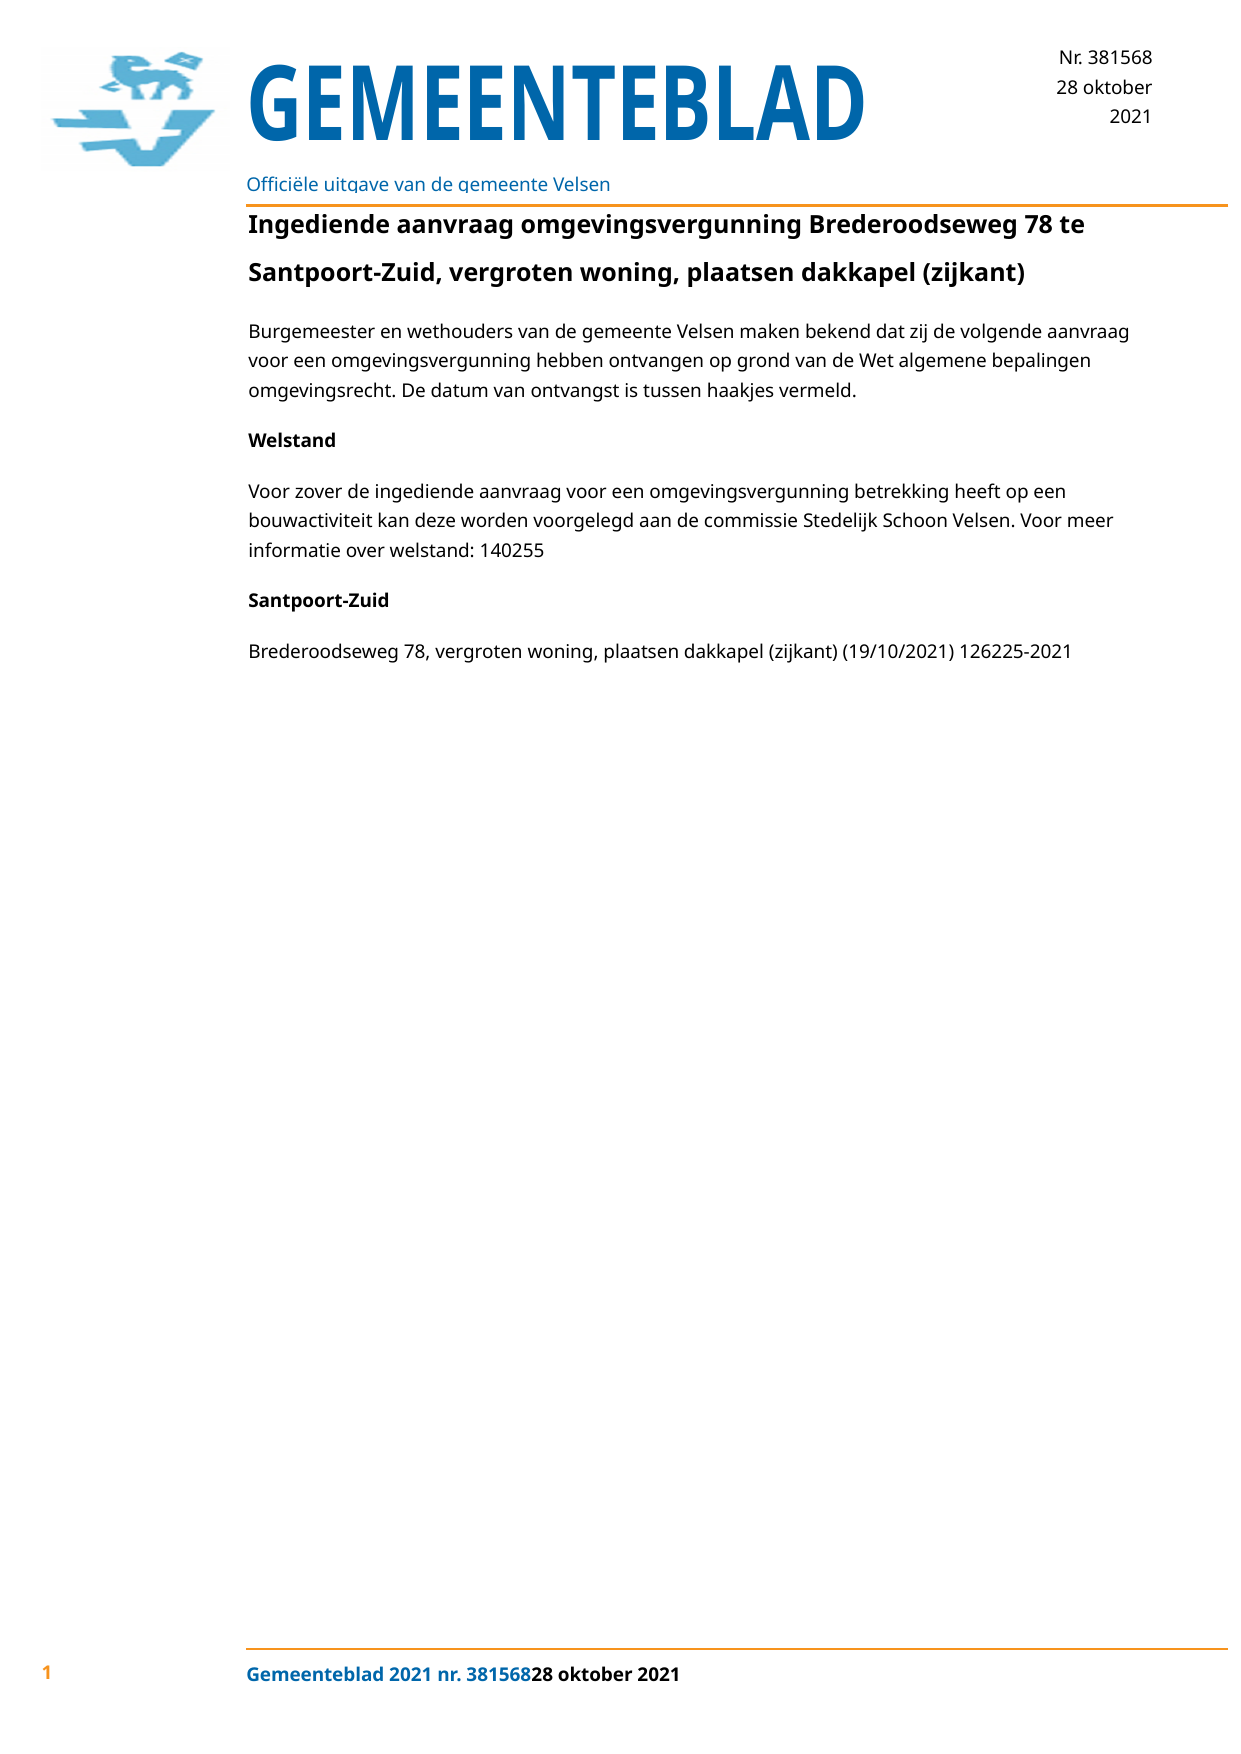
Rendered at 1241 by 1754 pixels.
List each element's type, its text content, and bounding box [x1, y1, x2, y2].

text Brederoodseweg 78, vergroten woning, plaatsen dakkapel (zijkant) (19/10/2021) 126225-2021 [248, 638, 1152, 664]
text Burgemeester en wethouders van de gemeente Velsen maken bekend dat zij de volgende aanvraag voor een omgevingsvergunning hebben ontvangen op grond van de Wet algemene bepalingen omgevingsrecht. De datum van ontvangst is tussen haakjes vermeld. [248, 318, 1152, 403]
text Ingediende aanvraag omgevingsvergunning Brederoodseweg 78 te Santpoort-Zuid, vergroten woning, plaatsen dakkapel (zijkant) [248, 207, 1152, 288]
text Welstand [248, 427, 1152, 453]
picture [41, 47, 231, 172]
text Santpoort-Zuid [248, 587, 1152, 613]
text Voor zover de ingediende aanvraag voor een omgevingsvergunning betrekking heeft op een bouwactiviteit kan deze worden voorgelegd aan de commissie Stedelijk Schoon Velsen. Voor meer informatie over welstand: 140255 [248, 478, 1152, 563]
